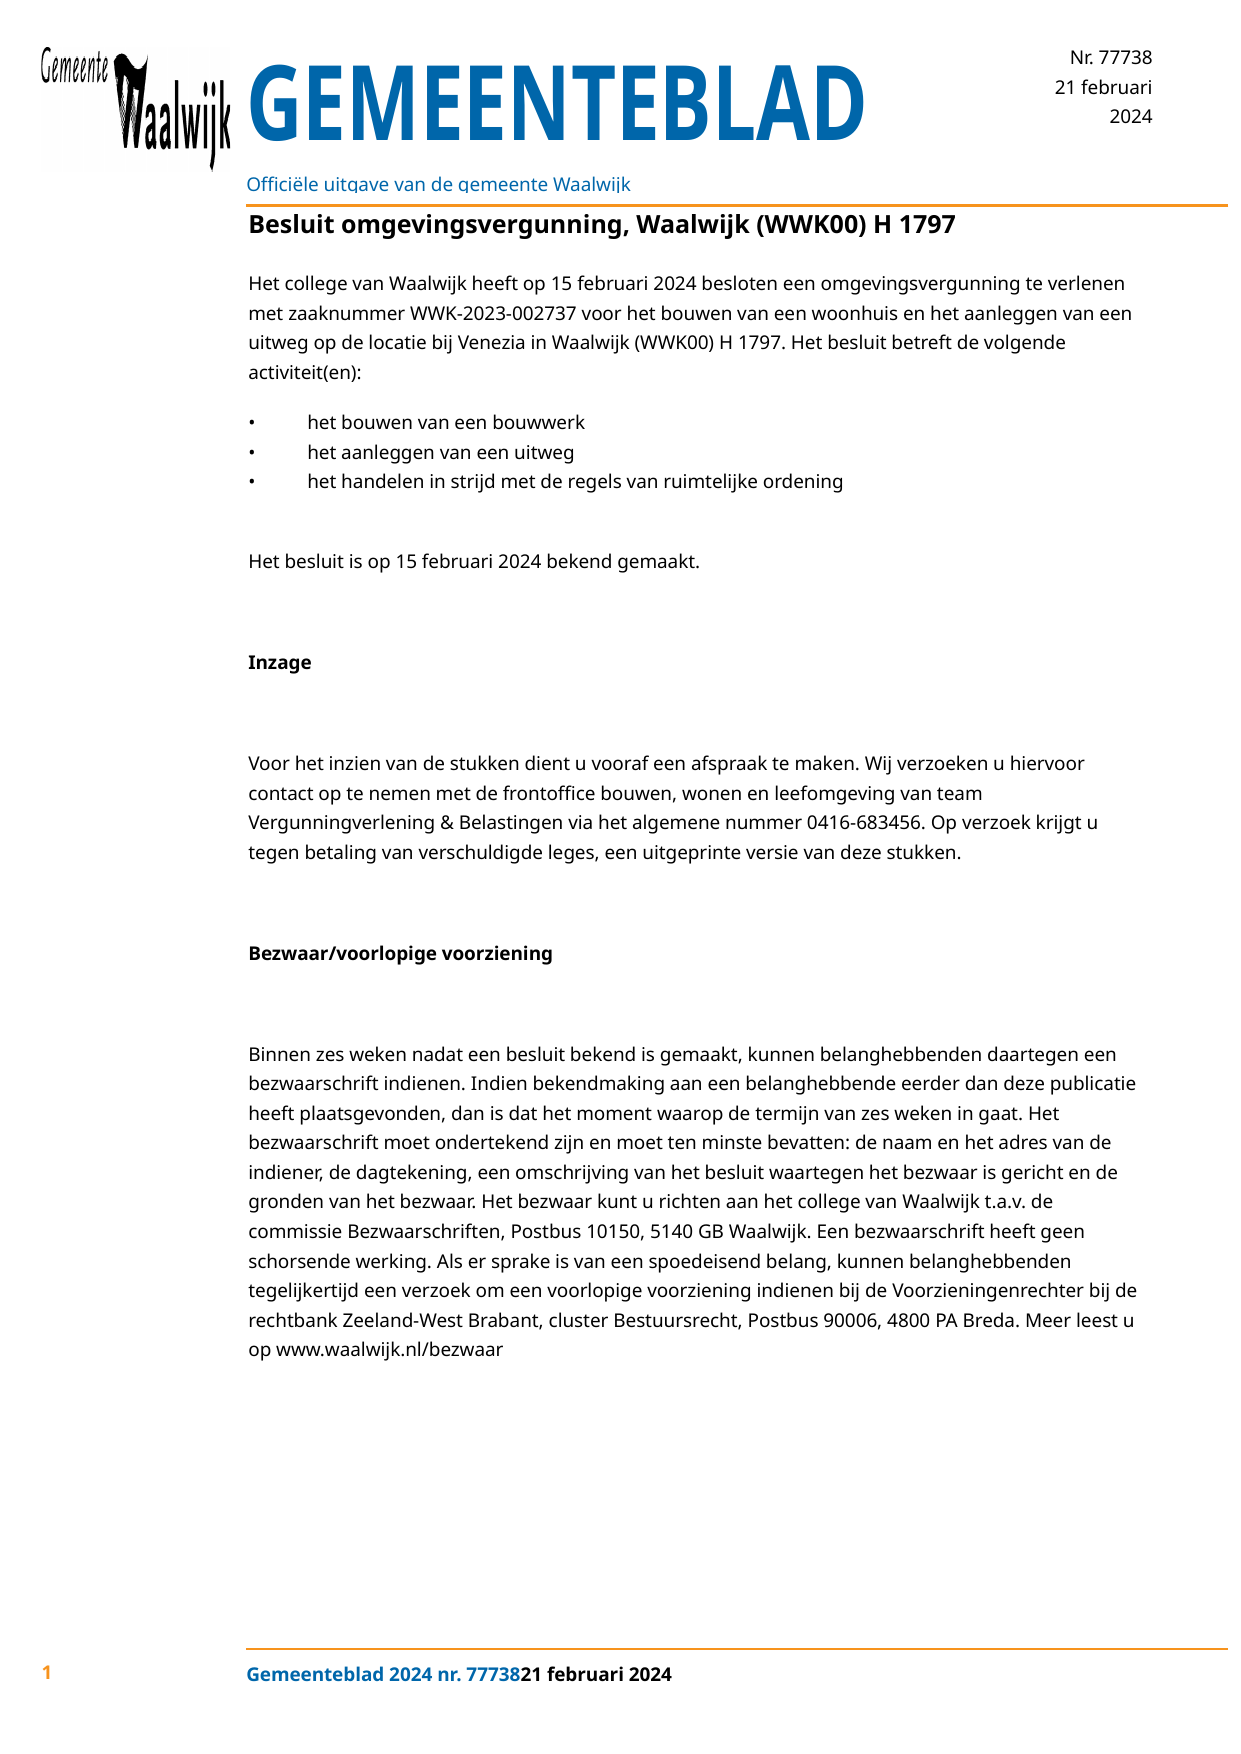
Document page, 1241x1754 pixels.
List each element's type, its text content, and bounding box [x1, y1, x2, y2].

list het handelen in strijd met de regels van ruimtelijke ordening [248, 469, 1152, 494]
text Het besluit is op 15 februari 2024 bekend gemaakt. [248, 549, 1152, 574]
picture [41, 47, 231, 172]
text Bezwaar/voorlopige voorziening [248, 940, 1152, 966]
text Besluit omgevingsvergunning, Waalwijk (WWK00) H 1797 [248, 207, 1152, 241]
text Inzage [248, 649, 1152, 675]
text Voor het inzien van de stukken dient u vooraf een afspraak te maken. Wij verzoeken u hiervoor contact op te nemen met de frontoffice bouwen, wonen en leefomgeving van team Vergunningverlening & Belastingen via het algemene nummer 0416-683456. Op verzoek krijgt u tegen betaling van verschuldigde leges, een uitgeprinte versie van deze stukken. [248, 750, 1152, 865]
list het aanleggen van een uitweg [248, 439, 1152, 465]
list het bouwen van een bouwwerk [248, 409, 1152, 435]
text Binnen zes weken nadat een besluit bekend is gemaakt, kunnen belanghebbenden daartegen een bezwaarschrift indienen. Indien bekendmaking aan een belanghebbende eerder dan deze publicatie heeft plaatsgevonden, dan is dat het moment waarop de termijn van zes weken in gaat. Het bezwaarschrift moet ondertekend zijn en moet ten minste bevatten: de naam en het adres van de indiener, de dagtekening, een omschrijving van het besluit waartegen het bezwaar is gericht en de gronden van het bezwaar. Het bezwaar kunt u richten aan het college van Waalwijk t.a.v. de commissie Bezwaarschriften, Postbus 10150, 5140 GB Waalwijk. Een bezwaarschrift heeft geen schorsende werking. Als er sprake is van een spoedeisend belang, kunnen belanghebbenden tegelijkertijd een verzoek om een voorlopige voorziening indienen bij de Voorzieningenrechter bij de rechtbank Zeeland-West Brabant, cluster Bestuursrecht, Postbus 90006, 4800 PA Breda. Meer leest u op www.waalwijk.nl/bezwaar [248, 1041, 1152, 1362]
text Het college van Waalwijk heeft op 15 februari 2024 besloten een omgevingsvergunning te verlenen met zaaknummer WWK-2023-002737 voor het bouwen van een woonhuis en het aanleggen van een uitweg op de locatie bij Venezia in Waalwijk (WWK00) H 1797. Het besluit betreft de volgende activiteit(en): [248, 270, 1152, 385]
